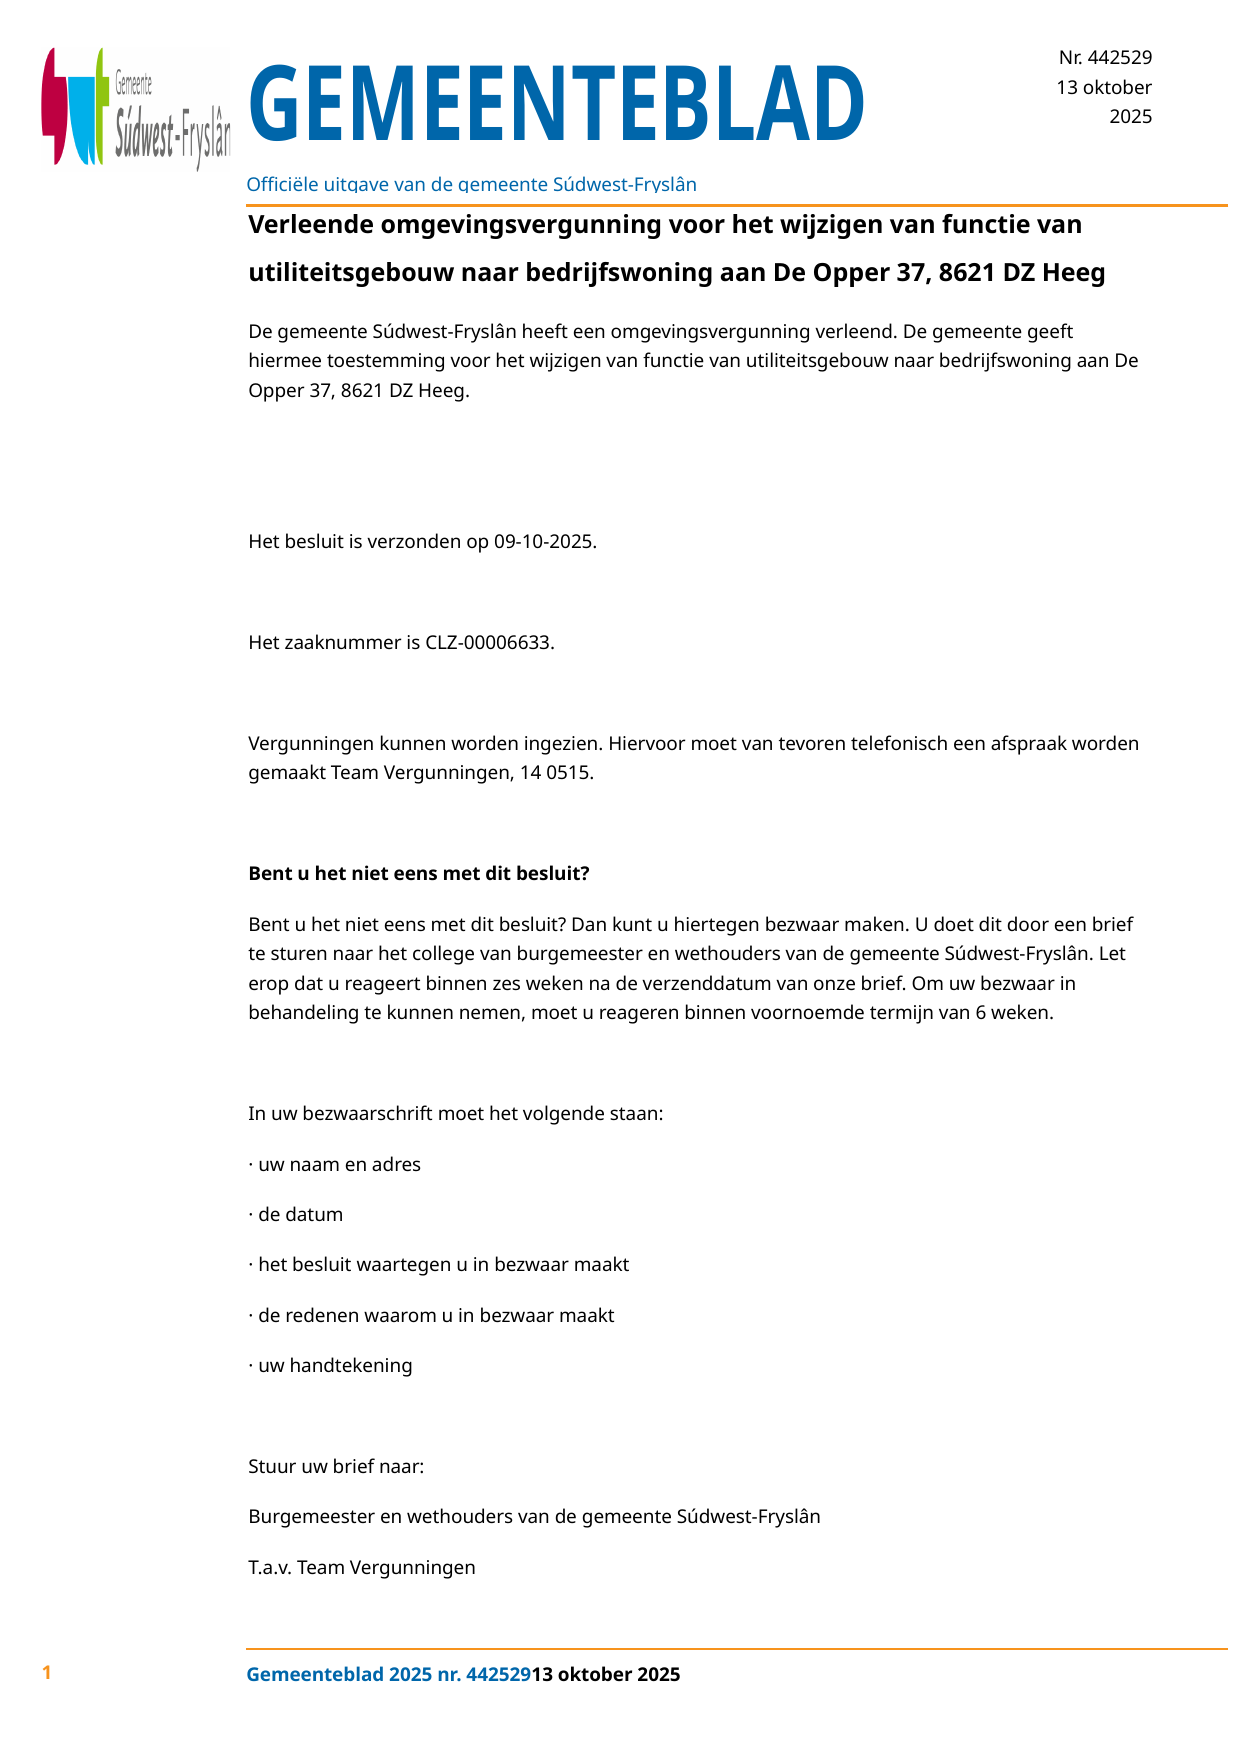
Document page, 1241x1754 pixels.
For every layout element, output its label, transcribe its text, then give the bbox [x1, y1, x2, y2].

picture [41, 47, 231, 172]
text De gemeente Súdwest-Fryslân heeft een omgevingsvergunning verleend. De gemeente geeft hiermee toestemming voor het wijzigen van functie van utiliteitsgebouw naar bedrijfswoning aan De Opper 37, 8621 DZ Heeg. [248, 318, 1152, 403]
text · uw handtekening [248, 1352, 1152, 1378]
text Bent u het niet eens met dit besluit? [248, 860, 1152, 886]
text Verleende omgevingsvergunning voor het wijzigen van functie van utiliteitsgebouw naar bedrijfswoning aan De Opper 37, 8621 DZ Heeg [248, 207, 1152, 288]
text Het besluit is verzonden op 09-10-2025. [248, 528, 1152, 554]
text Vergunningen kunnen worden ingezien. Hiervoor moet van tevoren telefonisch een afspraak worden gemaakt Team Vergunningen, 14 0515. [248, 730, 1152, 785]
text Stuur uw brief naar: [248, 1453, 1152, 1479]
text · het besluit waartegen u in bezwaar maakt [248, 1252, 1152, 1277]
text · uw naam en adres [248, 1151, 1152, 1177]
text Burgemeester en wethouders van de gemeente Súdwest-Fryslân [248, 1504, 1152, 1529]
text T.a.v. Team Vergunningen [248, 1554, 1152, 1580]
text Bent u het niet eens met dit besluit? Dan kunt u hiertegen bezwaar maken. U doet dit door een brief te sturen naar het college van burgemeester en wethouders van de gemeente Súdwest-Fryslân. Let erop dat u reageert binnen zes weken na de verzenddatum van onze brief. Om uw bezwaar in behandeling te kunnen nemen, moet u reageren binnen voornoemde termijn van 6 weken. [248, 911, 1152, 1025]
text · de redenen waarom u in bezwaar maakt [248, 1302, 1152, 1328]
text Het zaaknummer is CLZ-00006633. [248, 629, 1152, 655]
text In uw bezwaarschrift moet het volgende staan: [248, 1100, 1152, 1126]
text · de datum [248, 1201, 1152, 1227]
